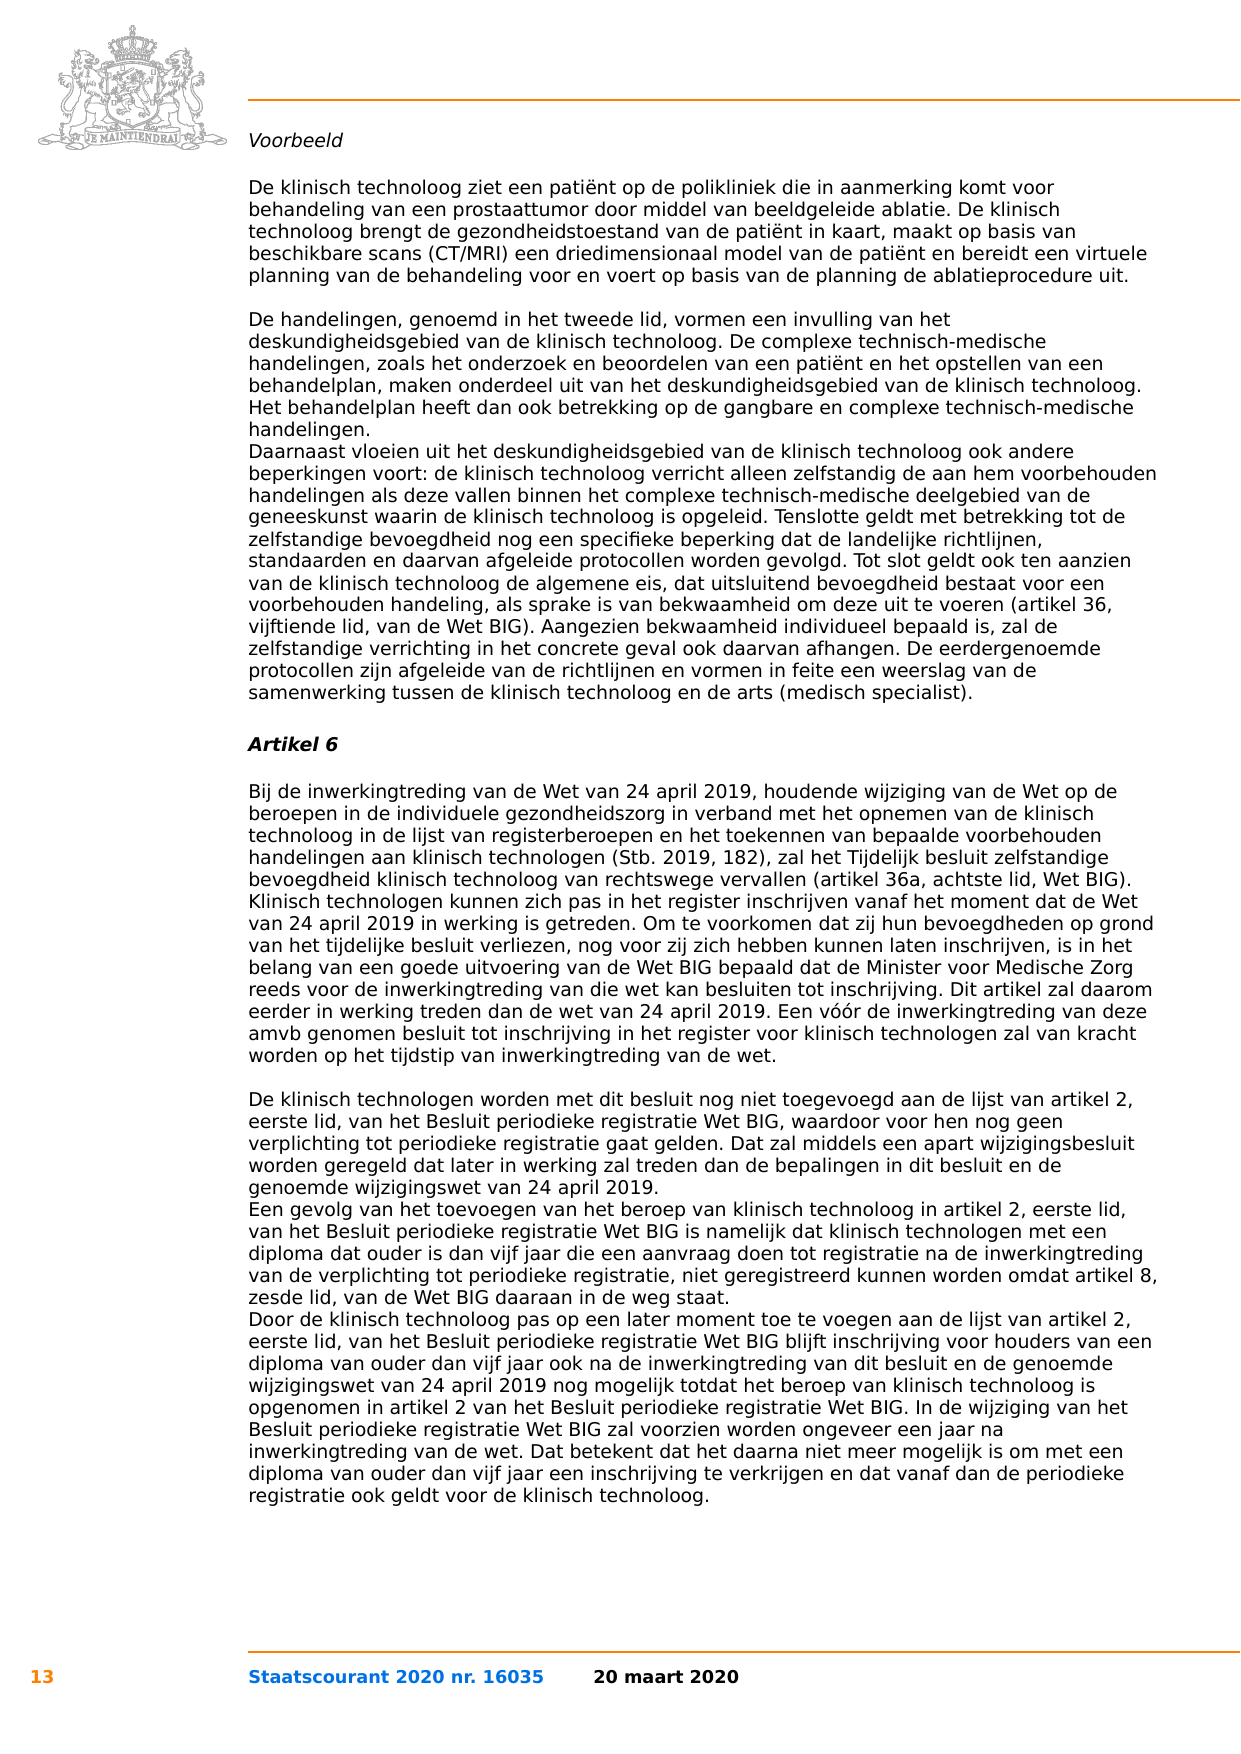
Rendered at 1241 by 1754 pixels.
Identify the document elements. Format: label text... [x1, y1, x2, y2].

text Door de klinisch technoloog pas op een later moment toe te voegen aan de lijst van artikel 2, eerste lid, van het Besluit periodieke registratie Wet BIG blijft inschrijving voor houders van een diploma van ouder dan vijf jaar ook na de inwerkingtreding van dit besluit en de genoemde wijzigingswet van 24 april 2019 nog mogelijk totdat het beroep van klinisch technoloog is opgenomen in artikel 2 van het Besluit periodieke registratie Wet BIG. In de wijziging van het Besluit periodieke registratie Wet BIG zal voorzien worden ongeveer een jaar na inwerkingtreding van de wet. Dat betekent dat het daarna niet meer mogelijk is om met een diploma van ouder dan vijf jaar een inschrijving te verkrijgen en dat vanaf dan de periodieke registratie ook geldt voor de klinisch technoloog. [248, 1309, 1163, 1506]
text Een gevolg van het toevoegen van het beroep van klinisch technoloog in artikel 2, eerste lid, van het Besluit periodieke registratie Wet BIG is namelijk dat klinisch technologen met een diploma dat ouder is dan vijf jaar die een aanvraag doen tot registratie na de inwerkingtreding van de verplichting tot periodieke registratie, niet geregistreerd kunnen worden omdat artikel 8, zesde lid, van de Wet BIG daaraan in de weg staat. [248, 1199, 1163, 1309]
text Daarnaast vloeien uit het deskundigheidsgebied van de klinisch technoloog ook andere beperkingen voort: de klinisch technoloog verricht alleen zelfstandig de aan hem voorbehouden handelingen als deze vallen binnen het complexe technisch-medische deelgebied van de geneeskunst waarin de klinisch technoloog is opgeleid. Tenslotte geldt met betrekking tot de zelfstandige bevoegdheid nog een specifieke beperking dat de landelijke richtlijnen, standaarden en daarvan afgeleide protocollen worden gevolgd. Tot slot geldt ook ten aanzien van de klinisch technoloog de algemene eis, dat uitsluitend bevoegdheid bestaat voor een voorbehouden handeling, als sprake is van bekwaamheid om deze uit te voeren (artikel 36, vijftiende lid, van de Wet BIG). Aangezien bekwaamheid individueel bepaald is, zal de zelfstandige verrichting in het concrete geval ook daarvan afhangen. De eerdergenoemde protocollen zijn afgeleide van de richtlijnen en vormen in feite een weerslag van de samenwerking tussen de klinisch technoloog en de arts (medisch specialist). [248, 441, 1163, 704]
picture [38, 25, 227, 150]
text De klinisch technologen worden met dit besluit nog niet toegevoegd aan de lijst van artikel 2, eerste lid, van het Besluit periodieke registratie Wet BIG, waardoor voor hen nog geen verplichting tot periodieke registratie gaat gelden. Dat zal middels een apart wijzigingsbesluit worden geregeld dat later in werking zal treden dan de bepalingen in dit besluit en de genoemde wijzigingswet van 24 april 2019. [248, 1089, 1163, 1199]
text De handelingen, genoemd in het tweede lid, vormen een invulling van het deskundigheidsgebied van de klinisch technoloog. De complexe technisch-medische handelingen, zoals het onderzoek en beoordelen van een patiënt en het opstellen van een behandelplan, maken onderdeel uit van het deskundigheidsgebied van de klinisch technoloog. Het behandelplan heeft dan ook betrekking op de gangbare en complexe technisch-medische handelingen. [248, 309, 1163, 441]
text Bij de inwerkingtreding van de Wet van 24 april 2019, houdende wijziging van de Wet op de beroepen in de individuele gezondheidszorg in verband met het opnemen van de klinisch technoloog in de lijst van registerberoepen en het toekennen van bepaalde voorbehouden handelingen aan klinisch technologen (Stb. 2019, 182), zal het Tijdelijk besluit zelfstandige bevoegdheid klinisch technoloog van rechtswege vervallen (artikel 36a, achtste lid, Wet BIG). Klinisch technologen kunnen zich pas in het register inschrijven vanaf het moment dat de Wet van 24 april 2019 in werking is getreden. Om te voorkomen dat zij hun bevoegdheden op grond van het tijdelijke besluit verliezen, nog voor zij zich hebben kunnen laten inschrijven, is in het belang van een goede uitvoering van de Wet BIG bepaald dat de Minister voor Medische Zorg reeds voor de inwerkingtreding van die wet kan besluiten tot inschrijving. Dit artikel zal daarom eerder in werking treden dan de wet van 24 april 2019. Een vóór de inwerkingtreding van deze amvb genomen besluit tot inschrijving in het register voor klinisch technologen zal van kracht worden op het tijdstip van inwerkingtreding van de wet. [248, 781, 1163, 1067]
subtitle Artikel 6 [248, 734, 1163, 756]
subtitle Voorbeeld [248, 130, 1163, 152]
text De klinisch technoloog ziet een patiënt op de polikliniek die in aanmerking komt voor behandeling van een prostaattumor door middel van beeldgeleide ablatie. De klinisch technoloog brengt de gezondheidstoestand van de patiënt in kaart, maakt op basis van beschikbare scans (CT/MRI) een driedimensionaal model van de patiënt en bereidt een virtuele planning van de behandeling voor en voert op basis van de planning de ablatieprocedure uit. [248, 177, 1163, 287]
